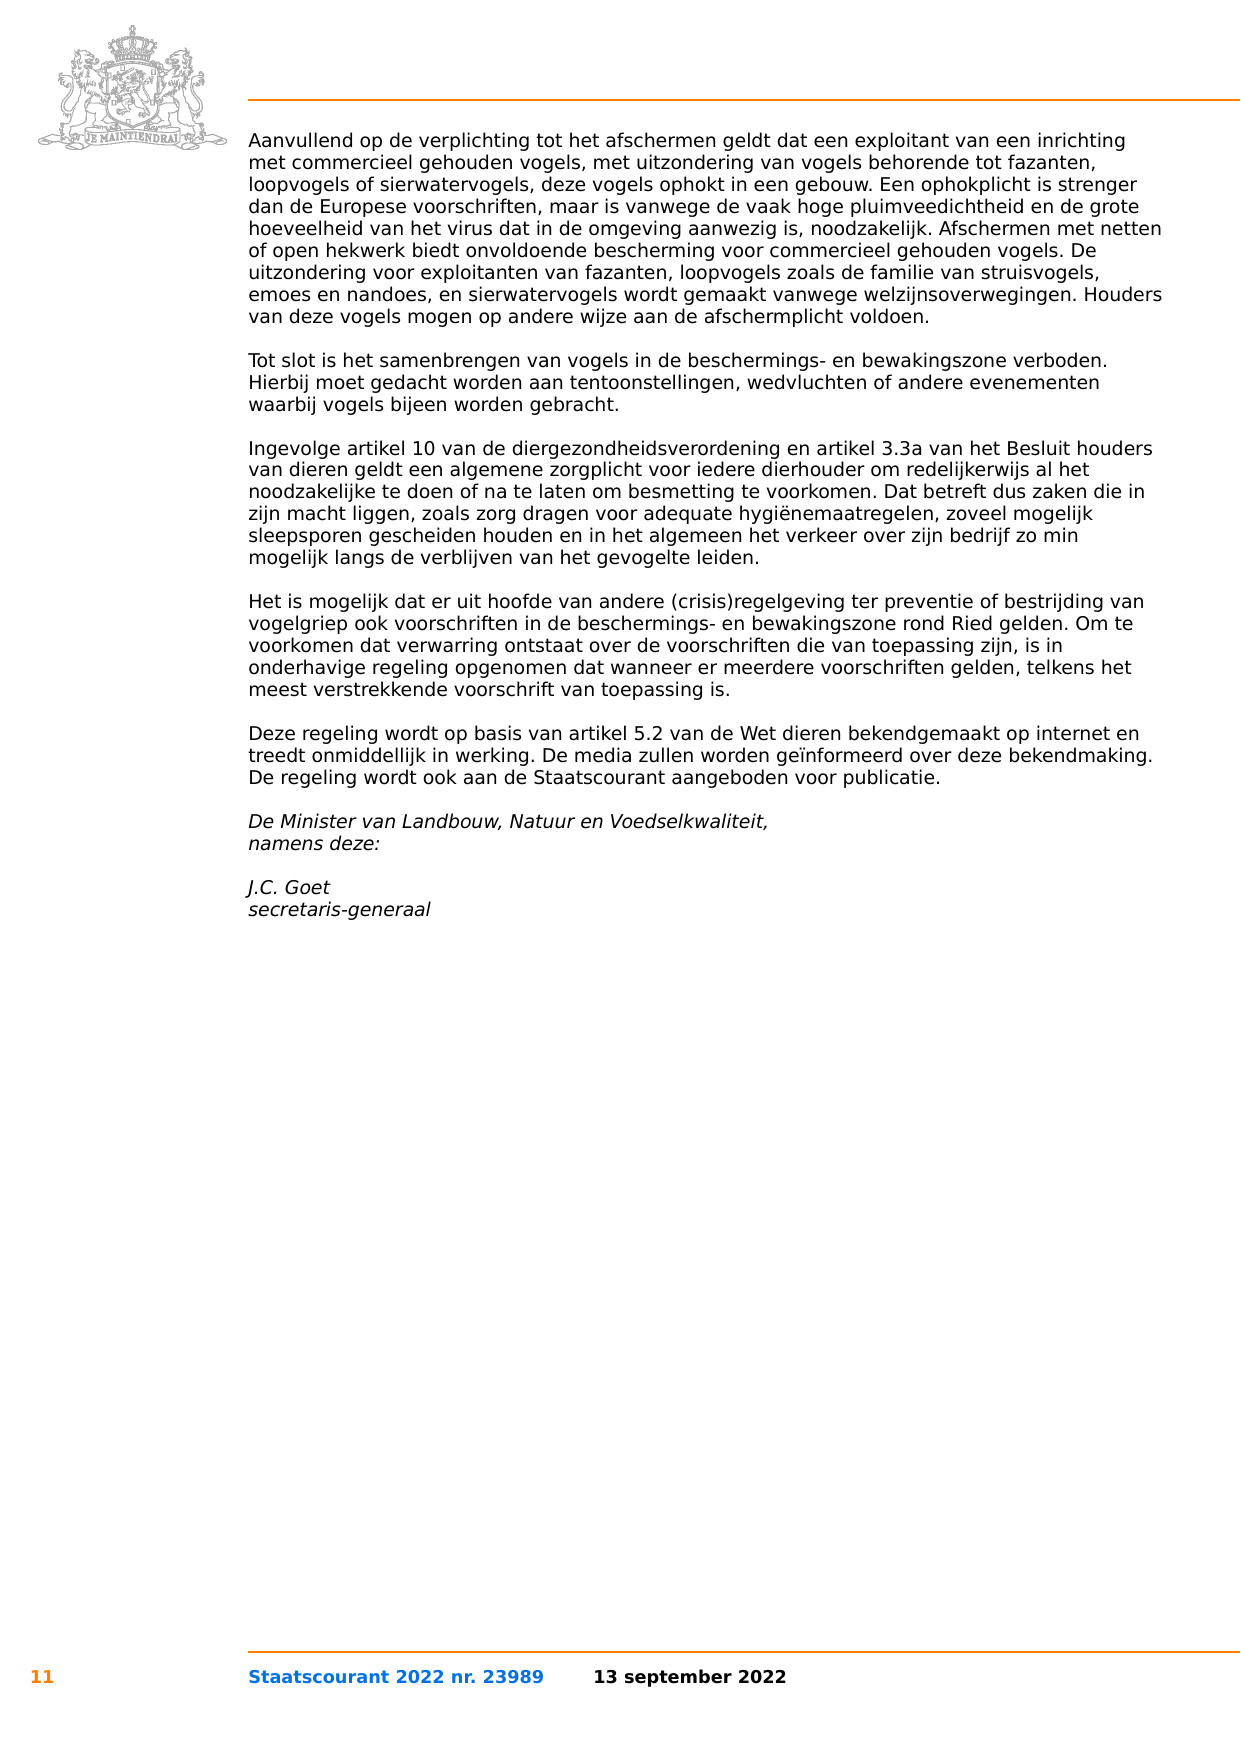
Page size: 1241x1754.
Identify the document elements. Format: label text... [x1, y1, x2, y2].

text Deze regeling wordt op basis van artikel 5.2 van de Wet dieren bekendgemaakt op internet en treedt onmiddellijk in werking. De media zullen worden geïnformeerd over deze bekendmaking. De regeling wordt ook aan de Staatscourant aangeboden voor publicatie. [248, 723, 1163, 789]
text De Minister van Landbouw, Natuur en Voedselkwaliteit, namens deze: J.C. Goet secretaris-generaal [248, 811, 1163, 921]
text Aanvullend op de verplichting tot het afschermen geldt dat een exploitant van een inrichting met commercieel gehouden vogels, met uitzondering van vogels behorende tot fazanten, loopvogels of sierwatervogels, deze vogels ophokt in een gebouw. Een ophokplicht is strenger dan de Europese voorschriften, maar is vanwege de vaak hoge pluimveedichtheid en de grote hoeveelheid van het virus dat in de omgeving aanwezig is, noodzakelijk. Afschermen met netten of open hekwerk biedt onvoldoende bescherming voor commercieel gehouden vogels. De uitzondering voor exploitanten van fazanten, loopvogels zoals de familie van struisvogels, emoes en nandoes, en sierwatervogels wordt gemaakt vanwege welzijnsoverwegingen. Houders van deze vogels mogen op andere wijze aan de afschermplicht voldoen. [248, 130, 1163, 328]
picture [38, 25, 227, 150]
text Het is mogelijk dat er uit hoofde van andere (crisis)regelgeving ter preventie of bestrijding van vogelgriep ook voorschriften in de beschermings- en bewakingszone rond Ried gelden. Om te voorkomen dat verwarring ontstaat over de voorschriften die van toepassing zijn, is in onderhavige regeling opgenomen dat wanneer er meerdere voorschriften gelden, telkens het meest verstrekkende voorschrift van toepassing is. [248, 591, 1163, 701]
text Ingevolge artikel 10 van de diergezondheidsverordening en artikel 3.3a van het Besluit houders van dieren geldt een algemene zorgplicht voor iedere dierhouder om redelijkerwijs al het noodzakelijke te doen of na te laten om besmetting te voorkomen. Dat betreft dus zaken die in zijn macht liggen, zoals zorg dragen voor adequate hygiënemaatregelen, zoveel mogelijk sleepsporen gescheiden houden en in het algemeen het verkeer over zijn bedrijf zo min mogelijk langs de verblijven van het gevogelte leiden. [248, 437, 1163, 569]
text Tot slot is het samenbrengen van vogels in de beschermings- en bewakingszone verboden. Hierbij moet gedacht worden aan tentoonstellingen, wedvluchten of andere evenementen waarbij vogels bijeen worden gebracht. [248, 349, 1163, 416]
